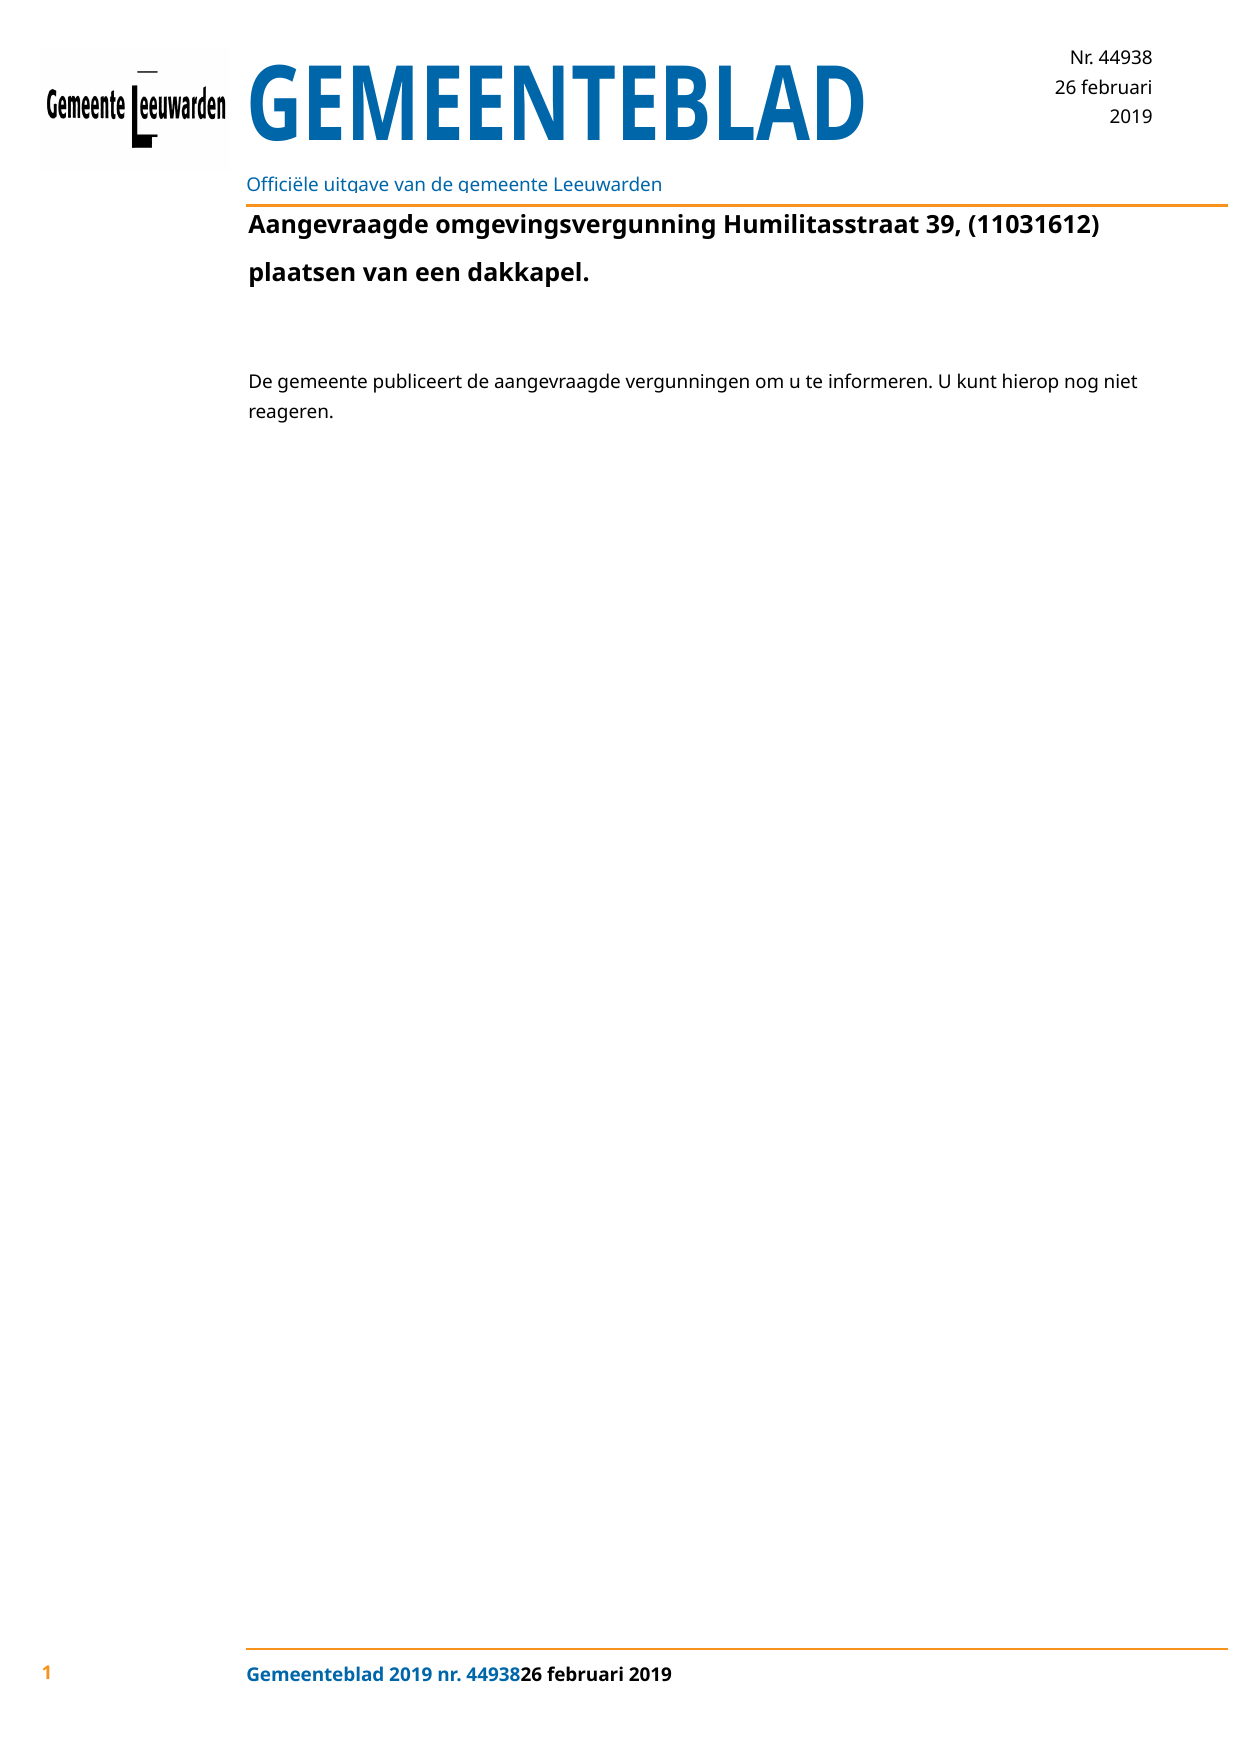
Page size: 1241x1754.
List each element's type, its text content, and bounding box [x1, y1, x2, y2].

picture [41, 47, 231, 172]
text De gemeente publiceert de aangevraagde vergunningen om u te informeren. U kunt hierop nog niet reageren. [248, 368, 1152, 424]
text Aangevraagde omgevingsvergunning Humilitasstraat 39, (11031612) plaatsen van een dakkapel. [248, 207, 1152, 288]
